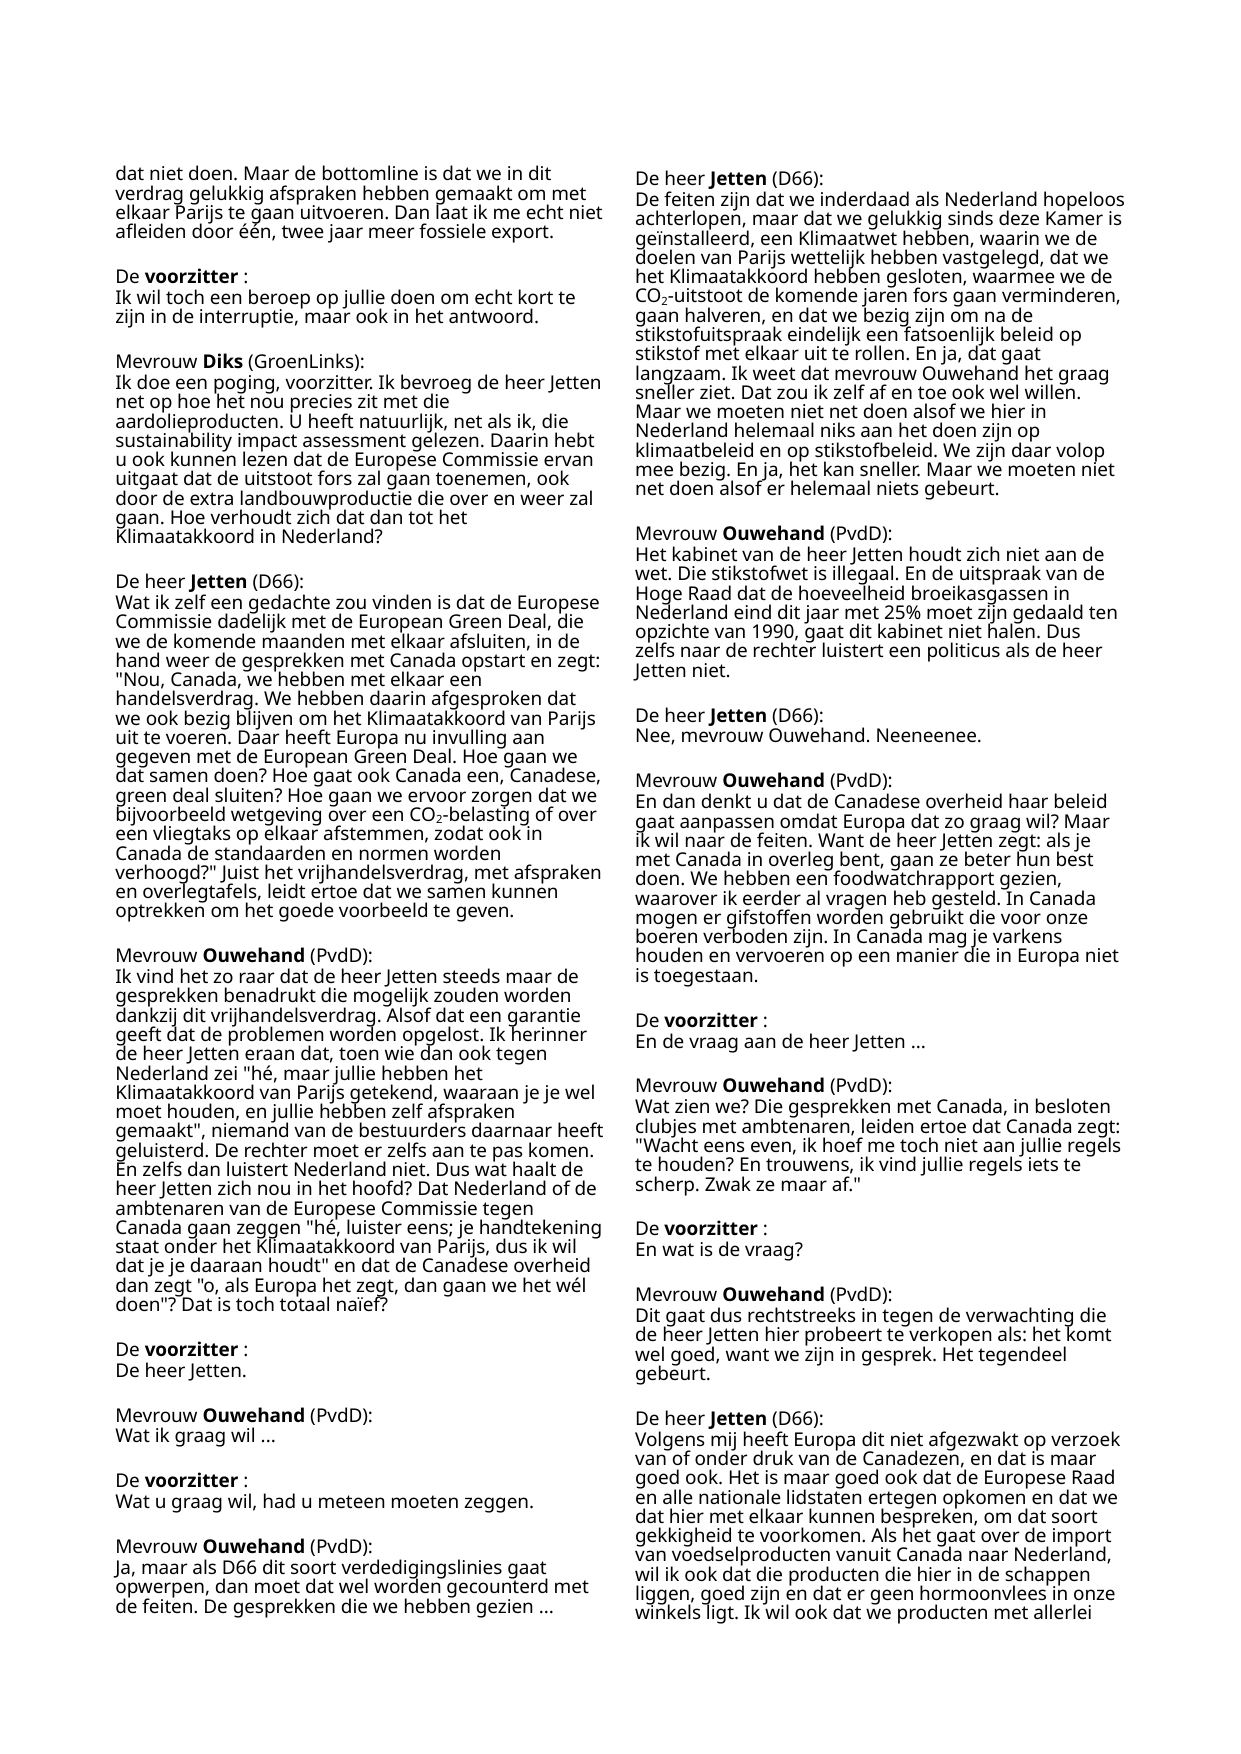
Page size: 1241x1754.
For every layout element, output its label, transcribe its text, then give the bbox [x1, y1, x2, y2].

text Mevrouw Ouwehand (PvdD): [635, 520, 1125, 546]
text En de vraag aan de heer Jetten ... [635, 1033, 1125, 1052]
text En dan denkt u dat de Canadese overheid haar beleid gaat aanpassen omdat Europa dat zo graag wil? Maar ik wil naar de feiten. Want de heer Jetten zegt: als je met Canada in overleg bent, gaan ze beter hun best doen. We hebben een foodwatchrapport gezien, waarover ik eerder al vragen heb gesteld. In Canada mogen er gifstoffen worden gebruikt die voor onze boeren verboden zijn. In Canada mag je varkens houden en vervoeren op een manier die in Europa niet is toegestaan. [635, 793, 1125, 986]
text De feiten zijn dat we inderdaad als Nederland hopeloos achterlopen, maar dat we gelukkig sinds deze Kamer is geïnstalleerd, een Klimaatwet hebben, waarin we de doelen van Parijs wettelijk hebben vastgelegd, dat we het Klimaatakkoord hebben gesloten, waarmee we de CO2-uitstoot de komende jaren fors gaan verminderen, gaan halveren, en dat we bezig zijn om na de stikstofuitspraak eindelijk een fatsoenlijk beleid op stikstof met elkaar uit te rollen. En ja, dat gaat langzaam. Ik weet dat mevrouw Ouwehand het graag sneller ziet. Dat zou ik zelf af en toe ook wel willen. Maar we moeten niet net doen alsof we hier in Nederland helemaal niks aan het doen zijn op klimaatbeleid en op stikstofbeleid. We zijn daar volop mee bezig. En ja, het kan sneller. Maar we moeten niet net doen alsof er helemaal niets gebeurt. [635, 191, 1125, 499]
text Het kabinet van de heer Jetten houdt zich niet aan de wet. Die stikstofwet is illegaal. En de uitspraak van de Hoge Raad dat de hoeveelheid broeikasgassen in Nederland eind dit jaar met 25% moet zijn gedaald ten opzichte van 1990, gaat dit kabinet niet halen. Dus zelfs naar de rechter luistert een politicus als de heer Jetten niet. [635, 546, 1125, 681]
text De heer Jetten (D66): [635, 165, 1125, 191]
text dat niet doen. Maar de bottomline is dat we in dit verdrag gelukkig afspraken hebben gemaakt om met elkaar Parijs te gaan uitvoeren. Dan laat ik me echt niet afleiden door één, twee jaar meer fossiele export. [115, 165, 605, 242]
text Mevrouw Ouwehand (PvdD): [115, 942, 605, 968]
text Mevrouw Ouwehand (PvdD): [635, 1281, 1125, 1307]
text De voorzitter : [635, 1007, 1125, 1033]
text Dit gaat dus rechtstreeks in tegen de verwachting die de heer Jetten hier probeert te verkopen als: het komt wel goed, want we zijn in gesprek. Het tegendeel gebeurt. [635, 1307, 1125, 1384]
text Ik doe een poging, voorzitter. Ik bevroeg de heer Jetten net op hoe het nou precies zit met die aardolieproducten. U heeft natuurlijk, net als ik, die sustainability impact assessment gelezen. Daarin hebt u ook kunnen lezen dat de Europese Commissie ervan uitgaat dat de uitstoot fors zal gaan toenemen, ook door de extra landbouwproductie die over en weer zal gaan. Hoe verhoudt zich dat dan tot het Klimaatakkoord in Nederland? [115, 374, 605, 547]
text De heer Jetten (D66): [635, 1405, 1125, 1431]
text Mevrouw Ouwehand (PvdD): [635, 768, 1125, 793]
text Wat ik graag wil ... [115, 1427, 605, 1447]
text Ja, maar als D66 dit soort verdedigingslinies gaat opwerpen, dan moet dat wel worden gecounterd met de feiten. De gesprekken die we hebben gezien ... [115, 1559, 605, 1617]
text De heer Jetten (D66): [635, 702, 1125, 727]
text Mevrouw Ouwehand (PvdD): [115, 1533, 605, 1559]
text De voorzitter : [635, 1216, 1125, 1241]
text Mevrouw Ouwehand (PvdD): [635, 1073, 1125, 1098]
text De voorzitter : [115, 1336, 605, 1362]
text Volgens mij heeft Europa dit niet afgezwakt op verzoek van of onder druk van de Canadezen, en dat is maar goed ook. Het is maar goed ook dat de Europese Raad en alle nationale lidstaten ertegen opkomen en dat we dat hier met elkaar kunnen bespreken, om dat soort gekkigheid te voorkomen. Als het gaat over de import van voedselproducten vanuit Canada naar Nederland, wil ik ook dat die producten die hier in de schappen liggen, goed zijn en dat er geen hormoonvlees in onze winkels ligt. Ik wil ook dat we producten met allerlei [635, 1431, 1125, 1623]
text Wat zien we? Die gesprekken met Canada, in besloten clubjes met ambtenaren, leiden ertoe dat Canada zegt: "Wacht eens even, ik hoef me toch niet aan jullie regels te houden? En trouwens, ik vind jullie regels iets te scherp. Zwak ze maar af." [635, 1098, 1125, 1195]
text Ik wil toch een beroep op jullie doen om echt kort te zijn in de interruptie, maar ook in het antwoord. [115, 289, 605, 327]
text Wat u graag wil, had u meteen moeten zeggen. [115, 1493, 605, 1513]
text De heer Jetten (D66): [115, 568, 605, 594]
text De voorzitter : [115, 263, 605, 289]
text Mevrouw Diks (GroenLinks): [115, 348, 605, 374]
text De voorzitter : [115, 1468, 605, 1493]
text Ik vind het zo raar dat de heer Jetten steeds maar de gesprekken benadrukt die mogelijk zouden worden dankzij dit vrijhandelsverdrag. Alsof dat een garantie geeft dat de problemen worden opgelost. Ik herinner de heer Jetten eraan dat, toen wie dan ook tegen Nederland zei "hé, maar jullie hebben het Klimaatakkoord van Parijs getekend, waaraan je je wel moet houden, en jullie hebben zelf afspraken gemaakt", niemand van de bestuurders daarnaar heeft geluisterd. De rechter moet er zelfs aan te pas komen. En zelfs dan luistert Nederland niet. Dus wat haalt de heer Jetten zich nou in het hoofd? Dat Nederland of de ambtenaren van de Europese Commissie tegen Canada gaan zeggen "hé, luister eens; je handtekening staat onder het Klimaatakkoord van Parijs, dus ik wil dat je je daaraan houdt" en dat de Canadese overheid dan zegt "o, als Europa het zegt, dan gaan we het wél doen"? Dat is toch totaal naïef? [115, 968, 605, 1315]
text Nee, mevrouw Ouwehand. Neeneenee. [635, 727, 1125, 747]
text En wat is de vraag? [635, 1241, 1125, 1261]
text Mevrouw Ouwehand (PvdD): [115, 1402, 605, 1427]
text De heer Jetten. [115, 1362, 605, 1381]
text Wat ik zelf een gedachte zou vinden is dat de Europese Commissie dadelijk met de European Green Deal, die we de komende maanden met elkaar afsluiten, in de hand weer de gesprekken met Canada opstart en zegt: "Nou, Canada, we hebben met elkaar een handelsverdrag. We hebben daarin afgesproken dat we ook bezig blijven om het Klimaatakkoord van Parijs uit te voeren. Daar heeft Europa nu invulling aan gegeven met de European Green Deal. Hoe gaan we dat samen doen? Hoe gaat ook Canada een, Canadese, green deal sluiten? Hoe gaan we ervoor zorgen dat we bijvoorbeeld wetgeving over een CO2-belasting of over een vliegtaks op elkaar afstemmen, zodat ook in Canada de standaarden en normen worden verhoogd?" Juist het vrijhandelsverdrag, met afspraken en overlegtafels, leidt ertoe dat we samen kunnen optrekken om het goede voorbeeld te geven. [115, 594, 605, 922]
